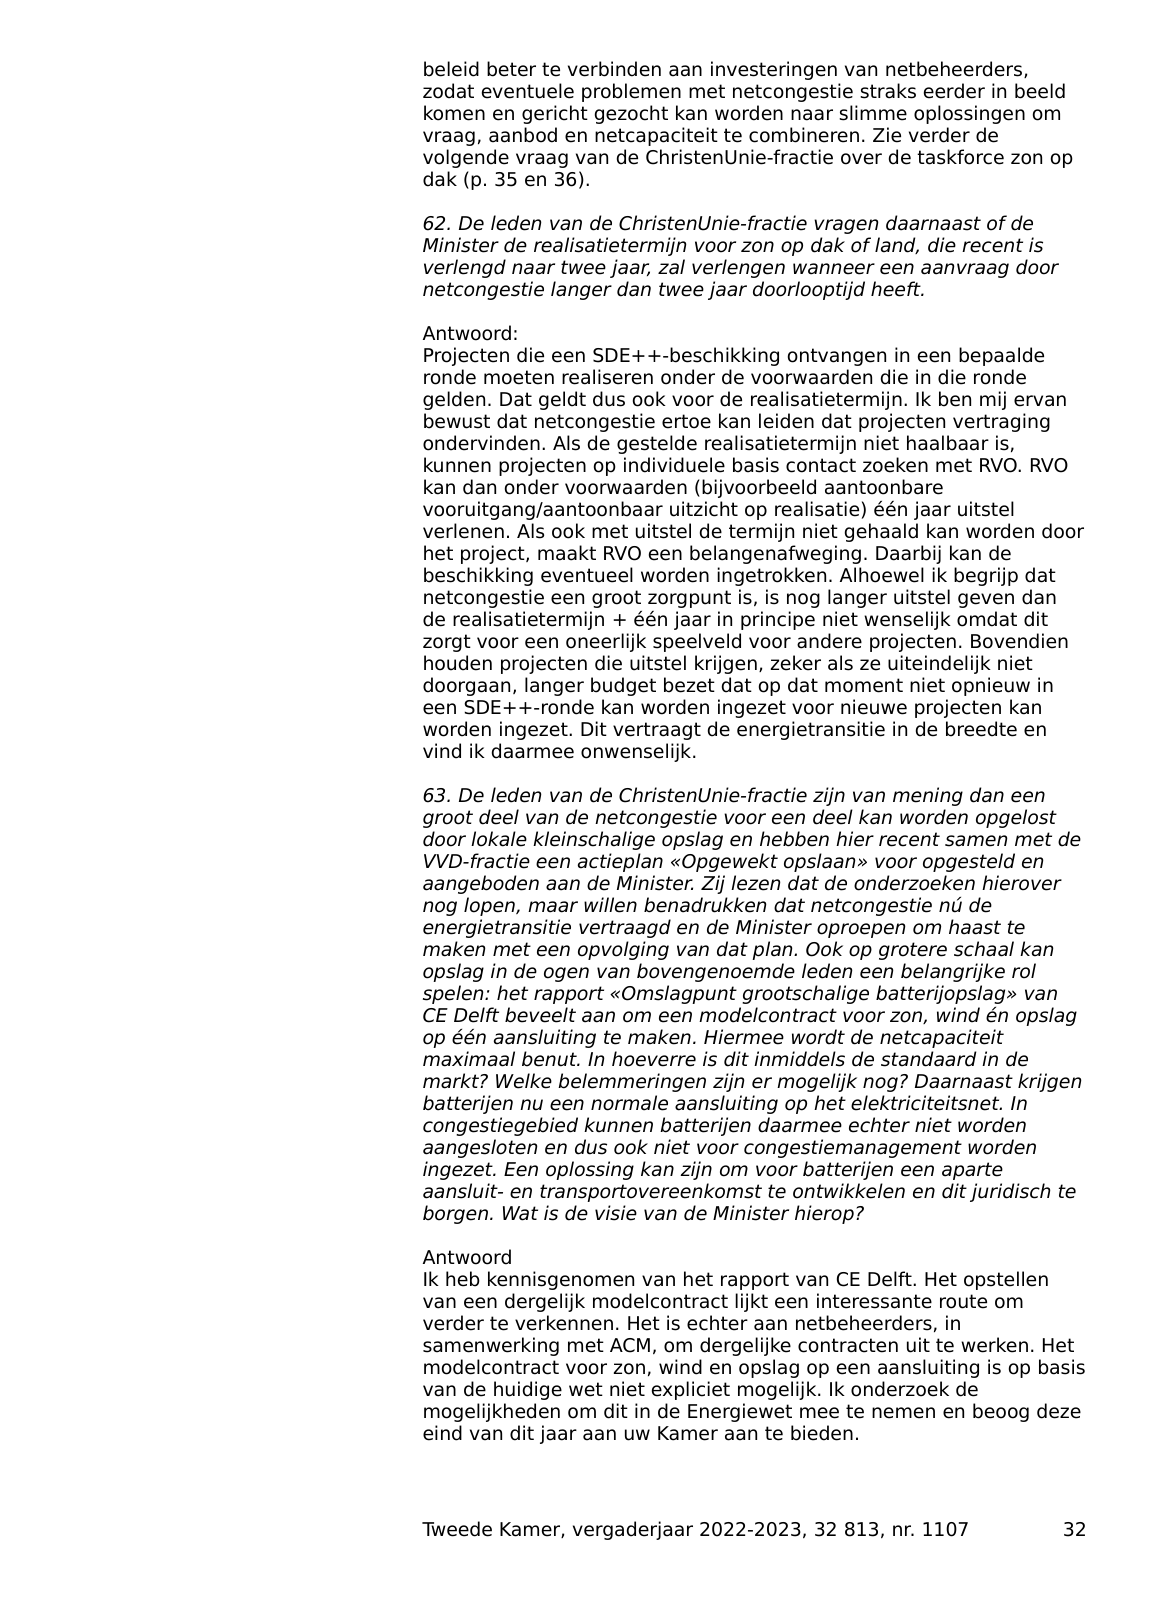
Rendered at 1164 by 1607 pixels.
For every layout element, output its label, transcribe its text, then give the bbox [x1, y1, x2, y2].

text 63. De leden van de ChristenUnie-fractie zijn van mening dan een groot deel van de netcongestie voor een deel kan worden opgelost door lokale kleinschalige opslag en hebben hier recent samen met de VVD-fractie een actieplan «Opgewekt opslaan» voor opgesteld en aangeboden aan de Minister. Zij lezen dat de onderzoeken hierover nog lopen, maar willen benadrukken dat netcongestie nú de energietransitie vertraagd en de Minister oproepen om haast te maken met een opvolging van dat plan. Ook op grotere schaal kan opslag in de ogen van bovengenoemde leden een belangrijke rol spelen: het rapport «Omslagpunt grootschalige batterijopslag» van CE Delft beveelt aan om een modelcontract voor zon, wind én opslag op één aansluiting te maken. Hiermee wordt de netcapaciteit maximaal benut. In hoeverre is dit inmiddels de standaard in de markt? Welke belemmeringen zijn er mogelijk nog? Daarnaast krijgen batterijen nu een normale aansluiting op het elektriciteitsnet. In congestiegebied kunnen batterijen daarmee echter niet worden aangesloten en dus ook niet voor congestiemanagement worden ingezet. Een oplossing kan zijn om voor batterijen een aparte aansluit- en transportovereenkomst te ontwikkelen en dit juridisch te borgen. Wat is de visie van de Minister hierop? [422, 785, 1087, 1224]
text 62. De leden van de ChristenUnie-fractie vragen daarnaast of de Minister de realisatietermijn voor zon op dak of land, die recent is verlengd naar twee jaar, zal verlengen wanneer een aanvraag door netcongestie langer dan twee jaar doorlooptijd heeft. [422, 213, 1087, 301]
text Antwoord: [422, 323, 1087, 345]
text Antwoord [422, 1247, 1087, 1269]
text Ik heb kennisgenomen van het rapport van CE Delft. Het opstellen van een dergelijk modelcontract lijkt een interessante route om verder te verkennen. Het is echter aan netbeheerders, in samenwerking met ACM, om dergelijke contracten uit te werken. Het modelcontract voor zon, wind en opslag op een aansluiting is op basis van de huidige wet niet expliciet mogelijk. Ik onderzoek de mogelijkheden om dit in de Energiewet mee te nemen en beoog deze eind van dit jaar aan uw Kamer aan te bieden. [422, 1269, 1087, 1444]
text Projecten die een SDE++-beschikking ontvangen in een bepaalde ronde moeten realiseren onder de voorwaarden die in die ronde gelden. Dat geldt dus ook voor de realisatietermijn. Ik ben mij ervan bewust dat netcongestie ertoe kan leiden dat projecten vertraging ondervinden. Als de gestelde realisatietermijn niet haalbaar is, kunnen projecten op individuele basis contact zoeken met RVO. RVO kan dan onder voorwaarden (bijvoorbeeld aantoonbare vooruitgang/aantoonbaar uitzicht op realisatie) één jaar uitstel verlenen. Als ook met uitstel de termijn niet gehaald kan worden door het project, maakt RVO een belangenafweging. Daarbij kan de beschikking eventueel worden ingetrokken. Alhoewel ik begrijp dat netcongestie een groot zorgpunt is, is nog langer uitstel geven dan de realisatietermijn + één jaar in principe niet wenselijk omdat dit zorgt voor een oneerlijk speelveld voor andere projecten. Bovendien houden projecten die uitstel krijgen, zeker als ze uiteindelijk niet doorgaan, langer budget bezet dat op dat moment niet opnieuw in een SDE++-ronde kan worden ingezet voor nieuwe projecten kan worden ingezet. Dit vertraagt de energietransitie in de breedte en vind ik daarmee onwenselijk. [422, 345, 1087, 763]
text beleid beter te verbinden aan investeringen van netbeheerders, zodat eventuele problemen met netcongestie straks eerder in beeld komen en gericht gezocht kan worden naar slimme oplossingen om vraag, aanbod en netcapaciteit te combineren. Zie verder de volgende vraag van de ChristenUnie-fractie over de taskforce zon op dak (p. 35 en 36). [422, 59, 1087, 191]
